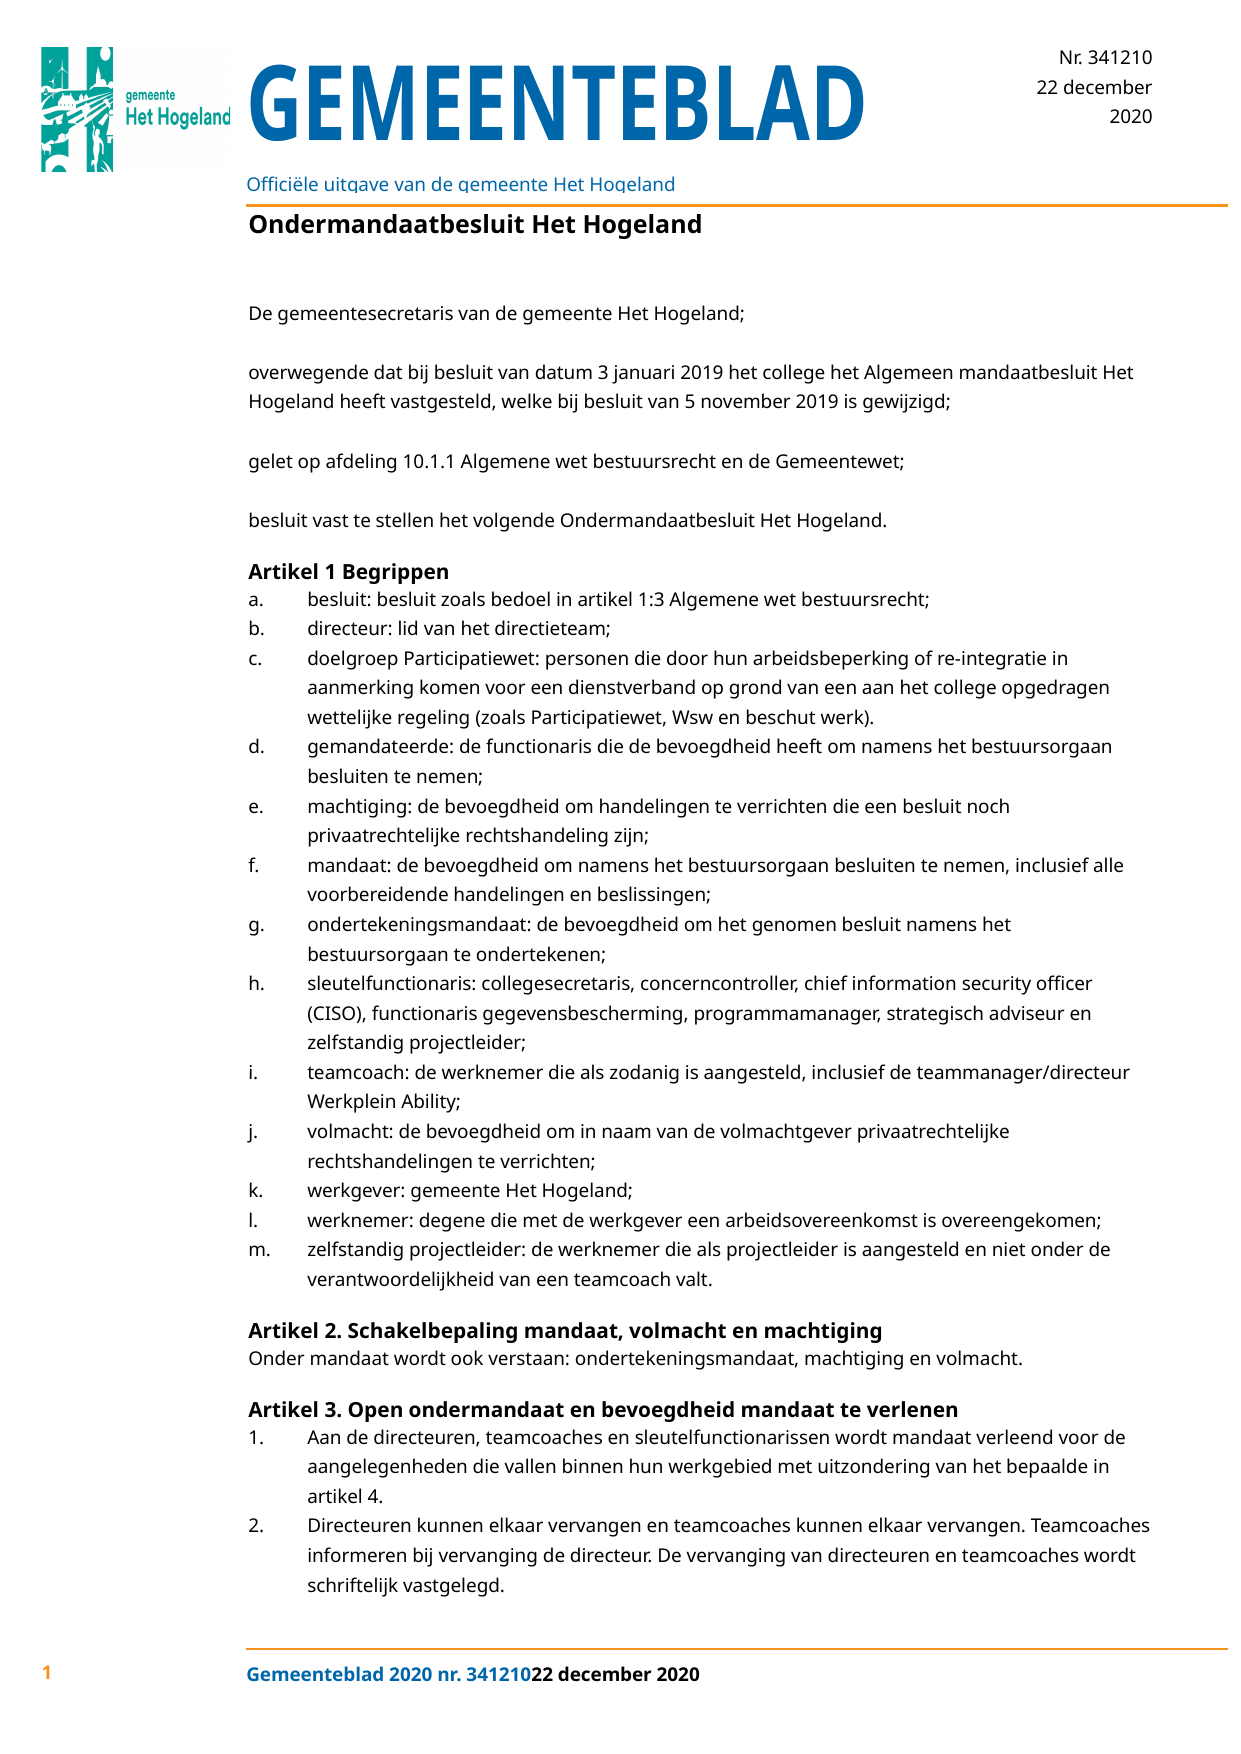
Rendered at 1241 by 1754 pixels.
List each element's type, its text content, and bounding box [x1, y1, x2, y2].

text gelet op afdeling 10.1.1 Algemene wet bestuursrecht en de Gemeentewet; [248, 448, 1152, 473]
list sleutelfunctionaris: collegesecretaris, concerncontroller, chief information security officer (CISO), functionaris gegevensbescherming, programmamanager, strategisch adviseur en zelfstandig projectleider; [248, 970, 1152, 1055]
list machtiging: de bevoegdheid om handelingen te verrichten die een besluit noch privaatrechtelijke rechtshandeling zijn; [248, 793, 1152, 848]
text Artikel 3. Open ondermandaat en bevoegdheid mandaat te verlenen [248, 1396, 1152, 1424]
list werknemer: degene die met de werkgever een arbeidsovereenkomst is overeengekomen; [248, 1207, 1152, 1233]
text besluit vast te stellen het volgende Ondermandaatbesluit Het Hogeland. [248, 507, 1152, 533]
list Directeuren kunnen elkaar vervangen en teamcoaches kunnen elkaar vervangen. Teamcoaches informeren bij vervanging de directeur. De vervanging van directeuren en teamcoaches wordt schriftelijk vastgelegd. [248, 1513, 1152, 1598]
text Artikel 1 Begrippen [248, 557, 1152, 586]
list mandaat: de bevoegdheid om namens het bestuursorgaan besluiten te nemen, inclusief alle voorbereidende handelingen en beslissingen; [248, 852, 1152, 907]
text De gemeentesecretaris van de gemeente Het Hogeland; [248, 300, 1152, 326]
list Aan de directeuren, teamcoaches en sleutelfunctionarissen wordt mandaat verleend voor de aangelegenheden die vallen binnen hun werkgebied met uitzondering van het bepaalde in artikel 4. [248, 1424, 1152, 1509]
picture [41, 47, 231, 172]
list teamcoach: de werknemer die als zodanig is aangesteld, inclusief de teammanager/directeur Werkplein Ability; [248, 1059, 1152, 1114]
text Onder mandaat wordt ook verstaan: ondertekeningsmandaat, machtiging en volmacht. [248, 1345, 1152, 1371]
list volmacht: de bevoegdheid om in naam van de volmachtgever privaatrechtelijke rechtshandelingen te verrichten; [248, 1118, 1152, 1174]
list gemandateerde: de functionaris die de bevoegdheid heeft om namens het bestuursorgaan besluiten te nemen; [248, 734, 1152, 789]
text overwegende dat bij besluit van datum 3 januari 2019 het college het Algemeen mandaatbesluit Het Hogeland heeft vastgesteld, welke bij besluit van 5 november 2019 is gewijzigd; [248, 359, 1152, 414]
text Ondermandaatbesluit Het Hogeland [248, 207, 1152, 241]
list werkgever: gemeente Het Hogeland; [248, 1177, 1152, 1203]
list ondertekeningsmandaat: de bevoegdheid om het genomen besluit namens het bestuursorgaan te ondertekenen; [248, 911, 1152, 967]
list directeur: lid van het directieteam; [248, 615, 1152, 641]
list doelgroep Participatiewet: personen die door hun arbeidsbeperking of re-integratie in aanmerking komen voor een dienstverband op grond van een aan het college opgedragen wettelijke regeling (zoals Participatiewet, Wsw en beschut werk). [248, 645, 1152, 730]
list besluit: besluit zoals bedoel in artikel 1:3 Algemene wet bestuursrecht; [248, 586, 1152, 612]
list zelfstandig projectleider: de werknemer die als projectleider is aangesteld en niet onder de verantwoordelijkheid van een teamcoach valt. [248, 1237, 1152, 1292]
text Artikel 2. Schakelbepaling mandaat, volmacht en machtiging [248, 1317, 1152, 1345]
